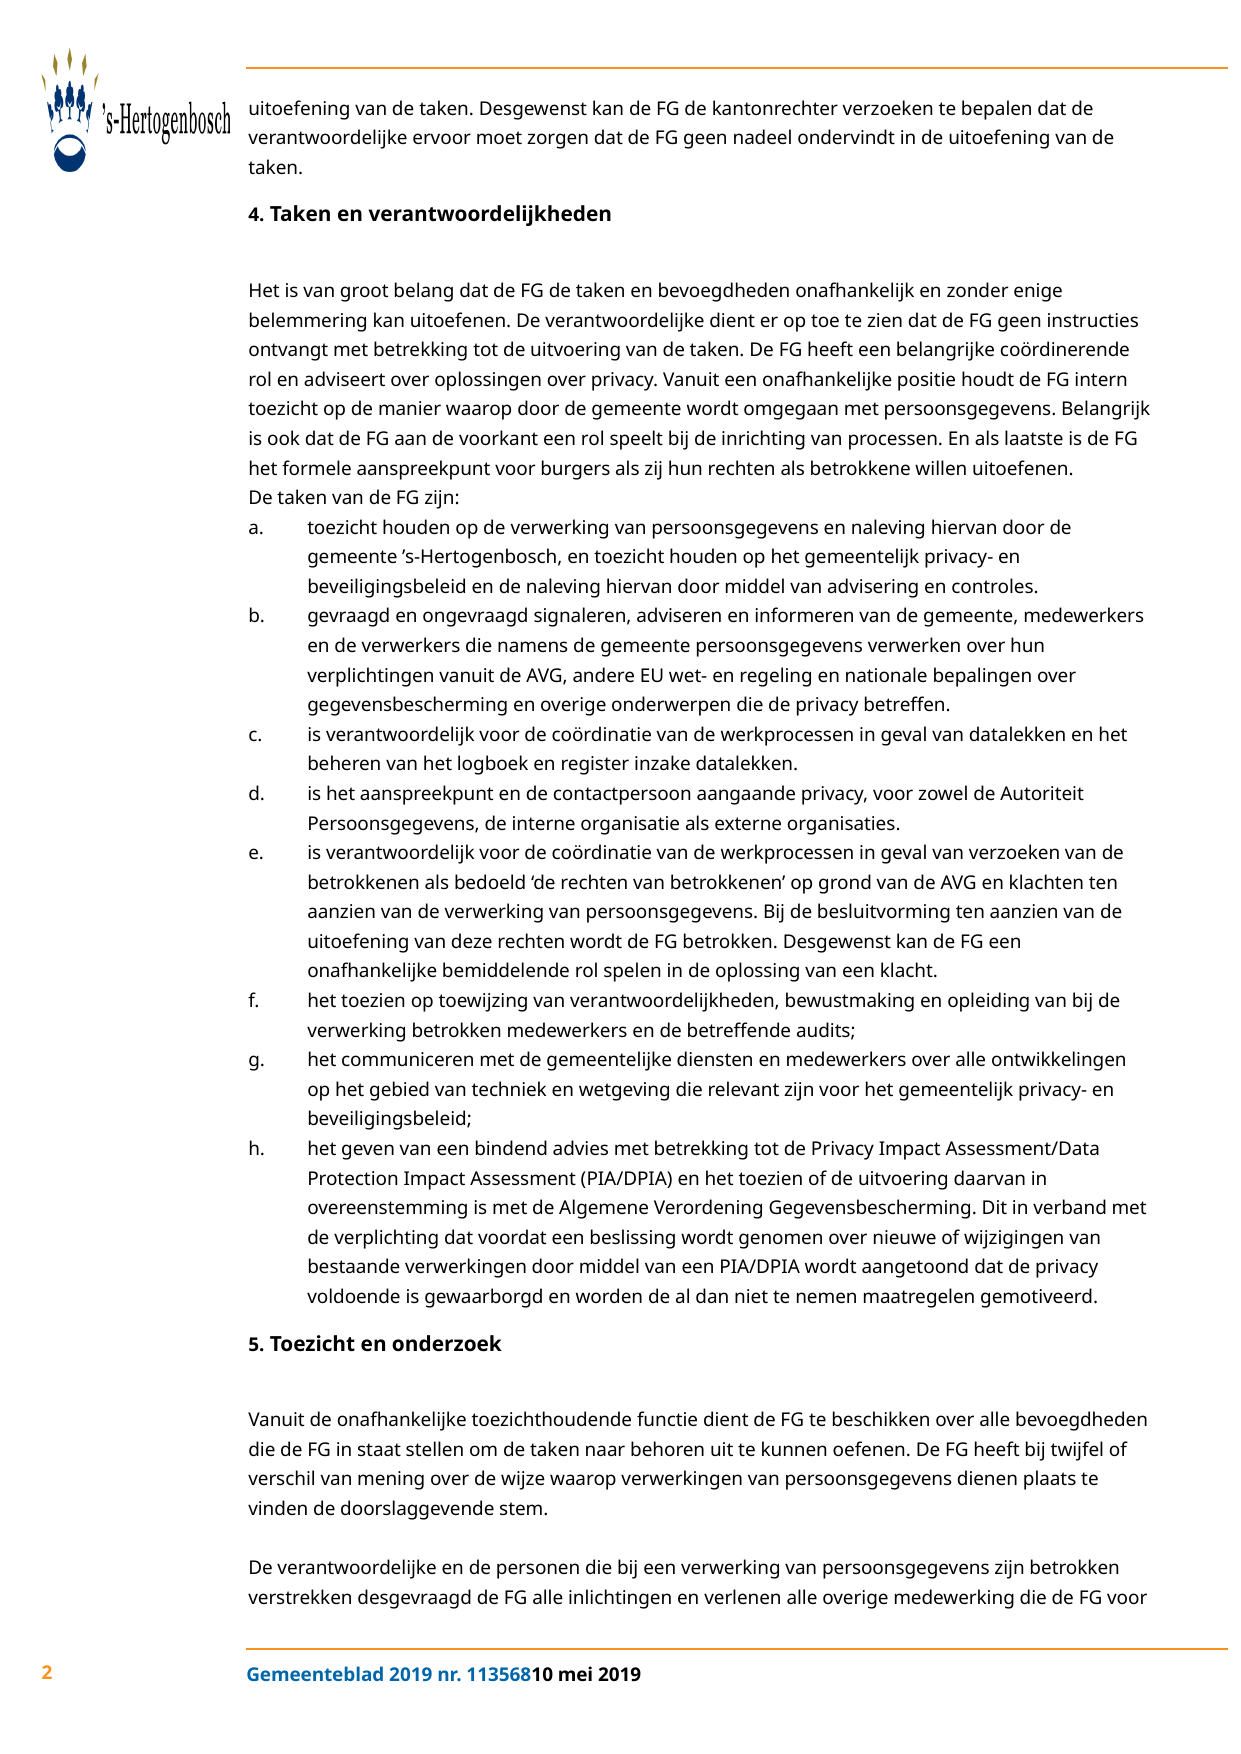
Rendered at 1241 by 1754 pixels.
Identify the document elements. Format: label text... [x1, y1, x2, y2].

text De verantwoordelijke en de personen die bij een verwerking van persoonsgegevens zijn betrokken verstrekken desgevraagd de FG alle inlichtingen en verlenen alle overige medewerking die de FG voor [248, 1554, 1152, 1610]
text 5. Toezicht en onderzoek [248, 1329, 1152, 1357]
list is verantwoordelijk voor de coördinatie van de werkprocessen in geval van datalekken en het beheren van het logboek en register inzake datalekken. [248, 721, 1152, 776]
list toezicht houden op de verwerking van persoonsgegevens en naleving hiervan door de gemeente ’s-Hertogenbosch, en toezicht houden op het gemeentelijk privacy- en beveiligingsbeleid en de naleving hiervan door middel van advisering en controles. [248, 514, 1152, 599]
list het communiceren met de gemeentelijke diensten en medewerkers over alle ontwikkelingen op het gebied van techniek en wetgeving die relevant zijn voor het gemeentelijk privacy- en beveiligingsbeleid; [248, 1046, 1152, 1131]
list is verantwoordelijk voor de coördinatie van de werkprocessen in geval van verzoeken van de betrokkenen als bedoeld ‘de rechten van betrokkenen’ op grond van de AVG en klachten ten aanzien van de verwerking van persoonsgegevens. Bij de besluitvorming ten aanzien van de uitoefening van deze rechten wordt de FG betrokken. Desgewenst kan de FG een onafhankelijke bemiddelende rol spelen in de oplossing van een klacht. [248, 839, 1152, 983]
list gevraagd en ongevraagd signaleren, adviseren en informeren van de gemeente, medewerkers en de verwerkers die namens de gemeente persoonsgegevens verwerken over hun verplichtingen vanuit de AVG, andere EU wet- en regeling en nationale bepalingen over gegevensbescherming en overige onderwerpen die de privacy betreffen. [248, 603, 1152, 717]
picture [41, 47, 231, 172]
text uitoefening van de taken. Desgewenst kan de FG de kantonrechter verzoeken te bepalen dat de verantwoordelijke ervoor moet zorgen dat de FG geen nadeel ondervindt in de uitoefening van de taken. [248, 95, 1152, 180]
list is het aanspreekpunt en de contactpersoon aangaande privacy, voor zowel de Autoriteit Persoonsgegevens, de interne organisatie als externe organisaties. [248, 780, 1152, 836]
list het toezien op toewijzing van verantwoordelijkheden, bewustmaking en opleiding van bij de verwerking betrokken medewerkers en de betreffende audits; [248, 987, 1152, 1043]
text Vanuit de onafhankelijke toezichthoudende functie dient de FG te beschikken over alle bevoegdheden die de FG in staat stellen om de taken naar behoren uit te kunnen oefenen. De FG heeft bij twijfel of verschil van mening over de wijze waarop verwerkingen van persoonsgegevens dienen plaats te vinden de doorslaggevende stem. [248, 1406, 1152, 1521]
text 4. Taken en verantwoordelijkheden [248, 199, 1152, 228]
text De taken van de FG zijn: [248, 484, 1152, 510]
list het geven van een bindend advies met betrekking tot de Privacy Impact Assessment/Data Protection Impact Assessment (PIA/DPIA) en het toezien of de uitvoering daarvan in overeenstemming is met de Algemene Verordening Gegevensbescherming. Dit in verband met de verplichting dat voordat een beslissing wordt genomen over nieuwe of wijzigingen van bestaande verwerkingen door middel van een PIA/DPIA wordt aangetoond dat de privacy voldoende is gewaarborgd en worden de al dan niet te nemen maatregelen gemotiveerd. [248, 1135, 1152, 1309]
text Het is van groot belang dat de FG de taken en bevoegdheden onafhankelijk en zonder enige belemmering kan uitoefenen. De verantwoordelijke dient er op toe te zien dat de FG geen instructies ontvangt met betrekking tot de uitvoering van de taken. De FG heeft een belangrijke coördinerende rol en adviseert over oplossingen over privacy. Vanuit een onafhankelijke positie houdt de FG intern toezicht op de manier waarop door de gemeente wordt omgegaan met persoonsgegevens. Belangrijk is ook dat de FG aan de voorkant een rol speelt bij de inrichting van processen. En als laatste is de FG het formele aanspreekpunt voor burgers als zij hun rechten als betrokkene willen uitoefenen. [248, 277, 1152, 481]
